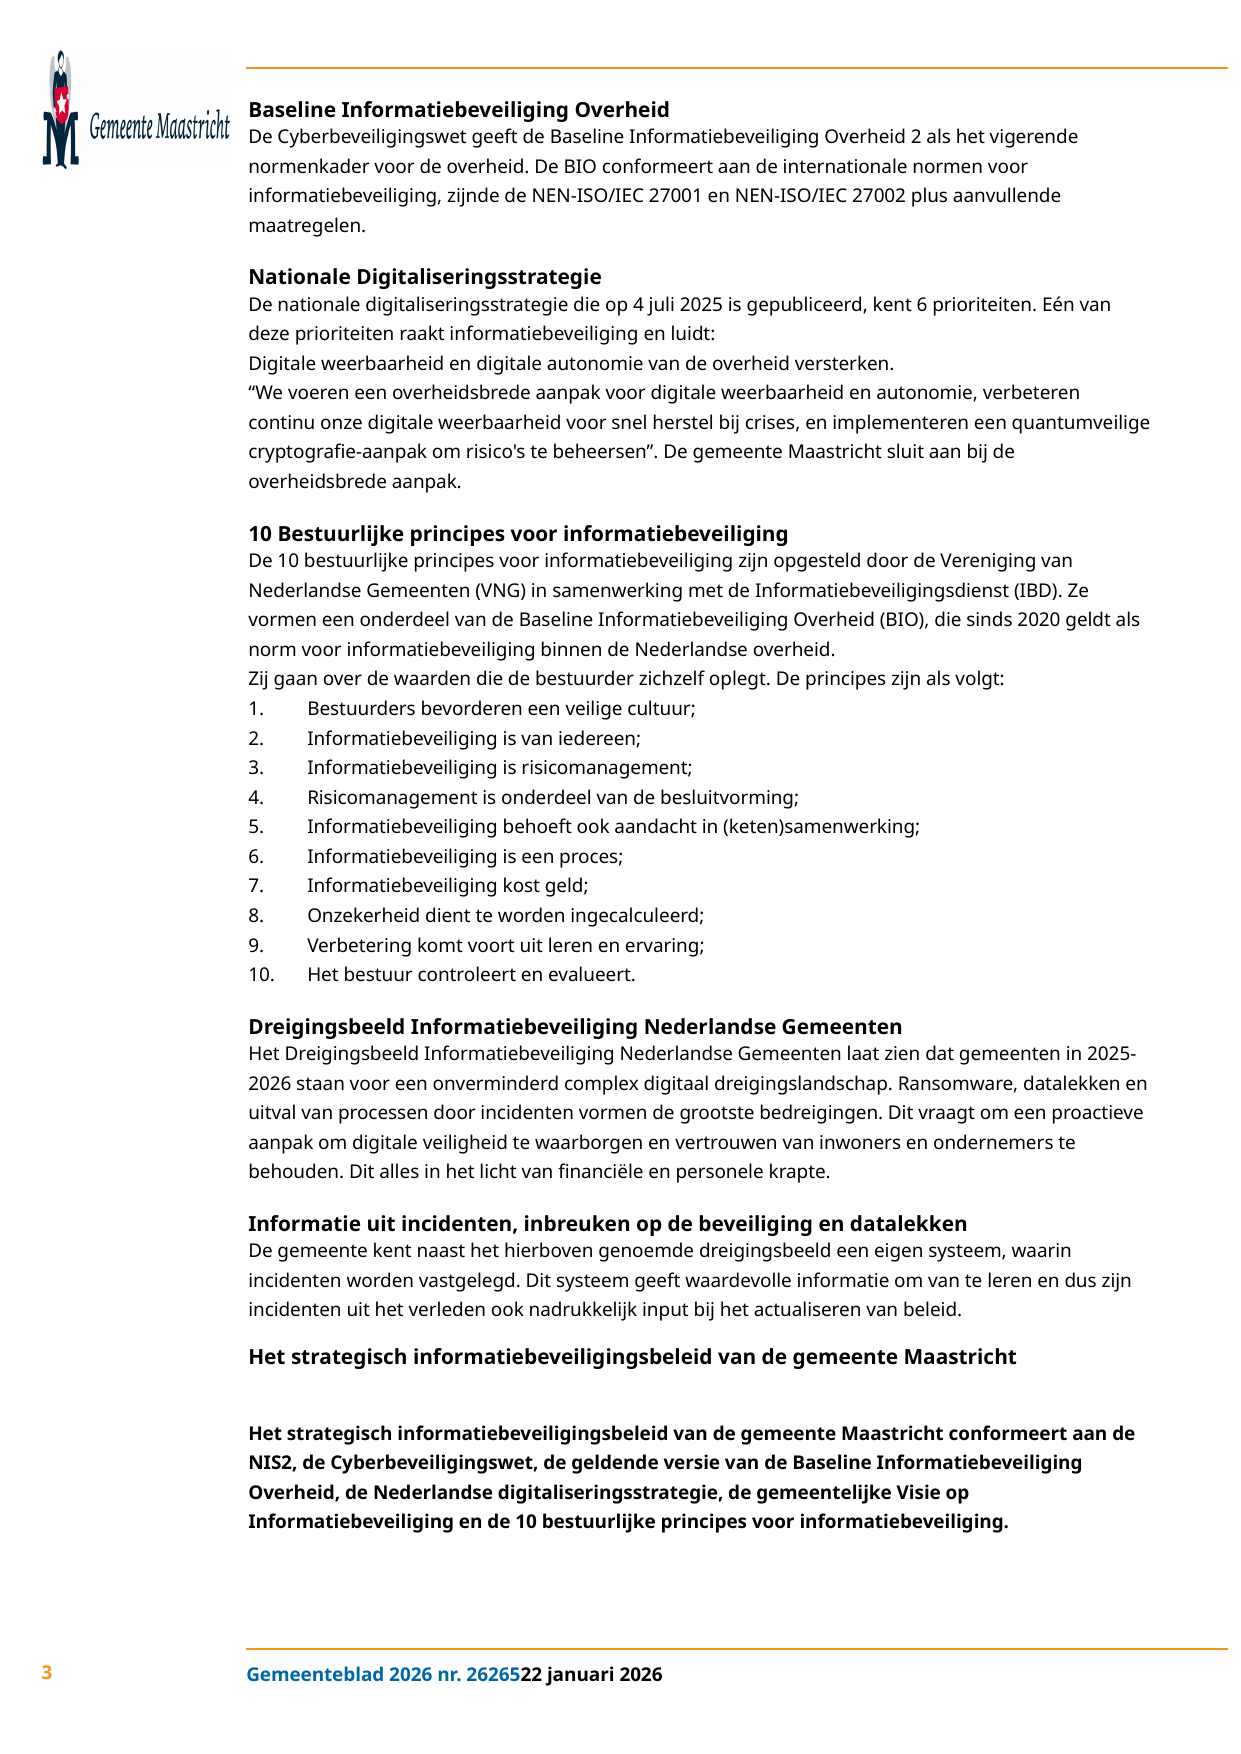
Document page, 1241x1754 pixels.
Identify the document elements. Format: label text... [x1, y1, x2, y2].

text Digitale weerbaarheid en digitale autonomie van de overheid versterken. [248, 350, 1152, 376]
text Het strategisch informatiebeveiligingsbeleid van de gemeente Maastricht conformeert aan de NIS2, de Cyberbeveiligingswet, de geldende versie van de Baseline Informatiebeveiliging Overheid, de Nederlandse digitaliseringsstrategie, de gemeentelijke Visie op Informatiebeveiliging en de 10 bestuurlijke principes voor informatiebeveiliging. [248, 1420, 1152, 1534]
list Informatiebeveiliging kost geld; [248, 873, 1152, 898]
text Het strategisch informatiebeveiligingsbeleid van de gemeente Maastricht [248, 1342, 1152, 1371]
text Baseline Informatiebeveiliging Overheid [248, 95, 1152, 123]
picture [41, 47, 231, 172]
text Dreigingsbeeld Informatiebeveiliging Nederlandse Gemeenten [248, 1012, 1152, 1040]
text De nationale digitaliseringsstrategie die op 4 juli 2025 is gepubliceerd, kent 6 prioriteiten. Eén van deze prioriteiten raakt informatiebeveiliging en luidt: [248, 291, 1152, 346]
list Verbetering komt voort uit leren en ervaring; [248, 932, 1152, 957]
list Informatiebeveiliging is risicomanagement; [248, 754, 1152, 780]
text Zij gaan over de waarden die de bestuurder zichzelf oplegt. De principes zijn als volgt: [248, 666, 1152, 691]
text Nationale Digitaliseringsstrategie [248, 262, 1152, 291]
text Het Dreigingsbeeld Informatiebeveiliging Nederlandse Gemeenten laat zien dat gemeenten in 2025-2026 staan voor een onverminderd complex digitaal dreigingslandschap. Ransomware, datalekken en uitval van processen door incidenten vormen de grootste bedreigingen. Dit vraagt om een proactieve aanpak om digitale veiligheid te waarborgen en vertrouwen van inwoners en ondernemers te behouden. Dit alles in het licht van financiële en personele krapte. [248, 1040, 1152, 1184]
list Risicomanagement is onderdeel van de besluitvorming; [248, 784, 1152, 809]
list Bestuurders bevorderen een veilige cultuur; [248, 695, 1152, 721]
text 10 Bestuurlijke principes voor informatiebeveiliging [248, 519, 1152, 547]
text De 10 bestuurlijke principes voor informatiebeveiliging zijn opgesteld door de Vereniging van Nederlandse Gemeenten (VNG) in samenwerking met de Informatiebeveiligingsdienst (IBD). Ze vormen een onderdeel van de Baseline Informatiebeveiliging Overheid (BIO), die sinds 2020 geldt als norm voor informatiebeveiliging binnen de Nederlandse overheid. [248, 547, 1152, 662]
text De Cyberbeveiligingswet geeft de Baseline Informatiebeveiliging Overheid 2 als het vigerende normenkader voor de overheid. De BIO conformeert aan de internationale normen voor informatiebeveiliging, zijnde de NEN-ISO/IEC 27001 en NEN-ISO/IEC 27002 plus aanvullende maatregelen. [248, 123, 1152, 238]
list Informatiebeveiliging behoeft ook aandacht in (keten)samenwerking; [248, 813, 1152, 839]
text De gemeente kent naast het hierboven genoemde dreigingsbeeld een eigen systeem, waarin incidenten worden vastgelegd. Dit systeem geeft waardevolle informatie om van te leren en dus zijn incidenten uit het verleden ook nadrukkelijk input bij het actualiseren van beleid. [248, 1237, 1152, 1322]
list Informatiebeveiliging is een proces; [248, 843, 1152, 869]
text Informatie uit incidenten, inbreuken op de beveiliging en datalekken [248, 1209, 1152, 1237]
text “We voeren een overheidsbrede aanpak voor digitale weerbaarheid en autonomie, verbeteren continu onze digitale weerbaarheid voor snel herstel bij crises, en implementeren een quantumveilige cryptografie-aanpak om risico's te beheersen”. De gemeente Maastricht sluit aan bij de overheidsbrede aanpak. [248, 379, 1152, 494]
list Informatiebeveiliging is van iedereen; [248, 725, 1152, 750]
list Onzekerheid dient te worden ingecalculeerd; [248, 902, 1152, 928]
list Het bestuur controleert en evalueert. [248, 961, 1152, 987]
